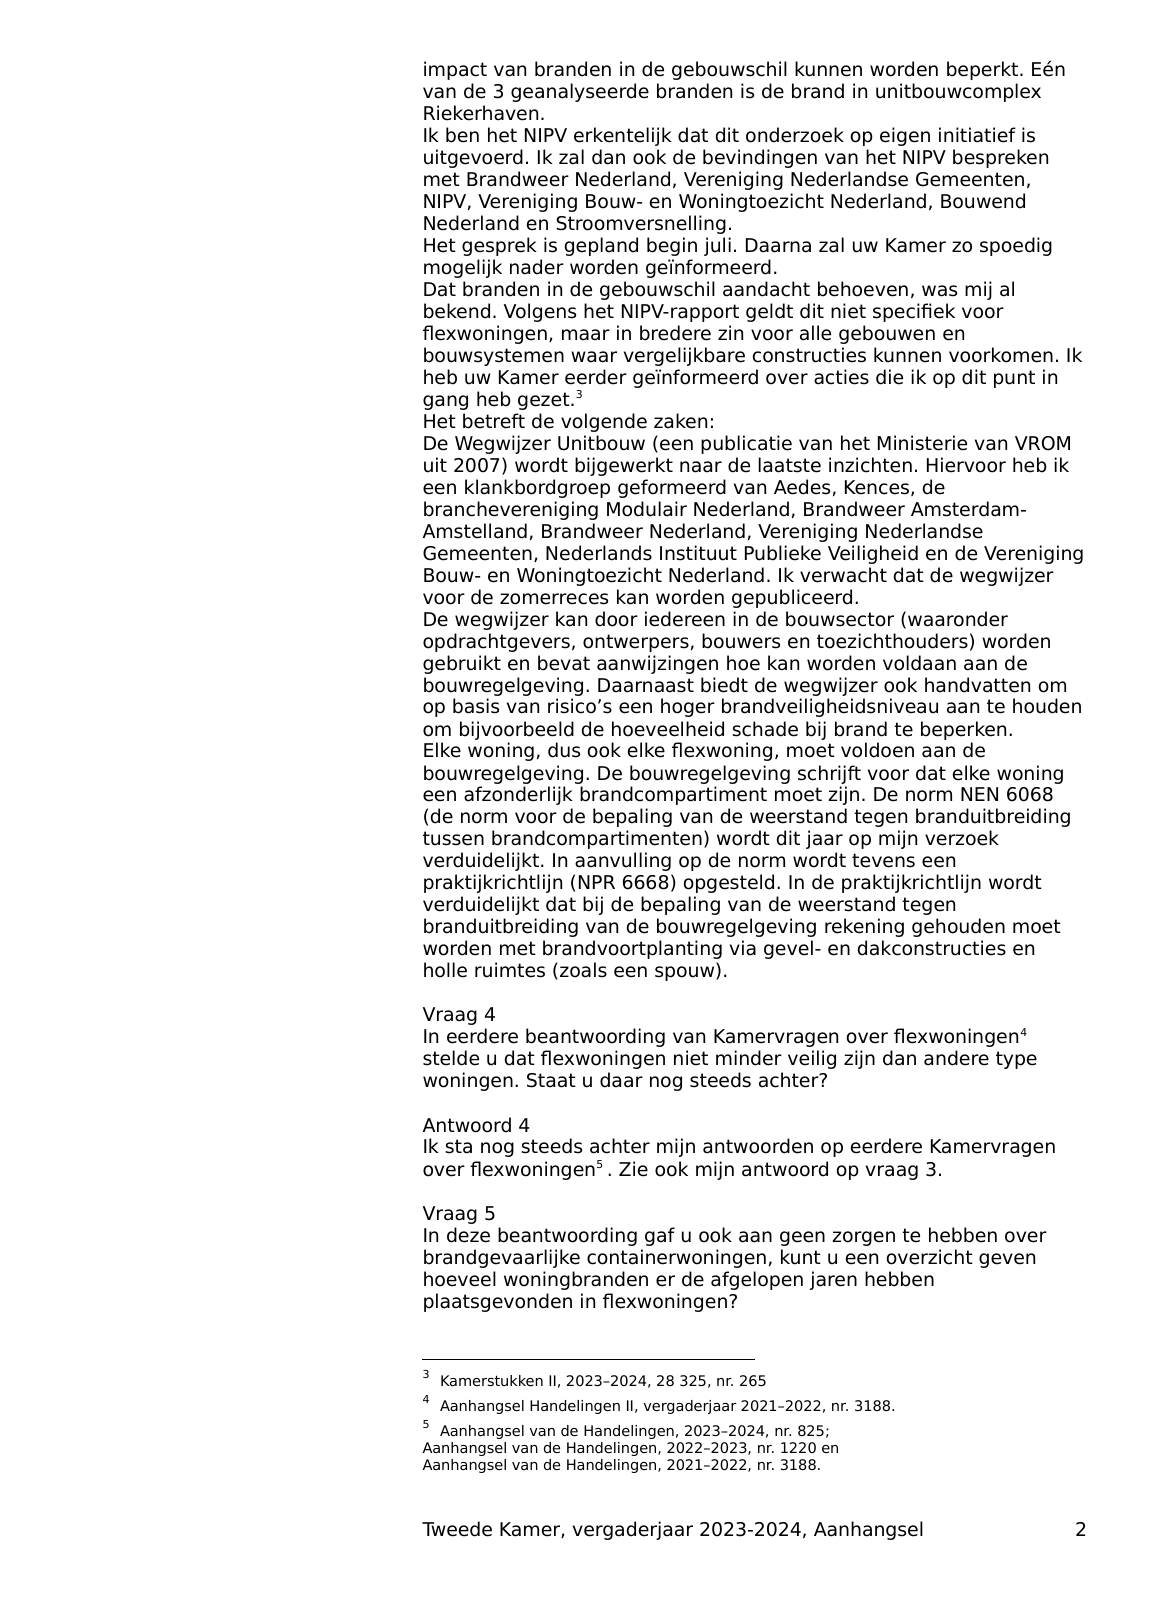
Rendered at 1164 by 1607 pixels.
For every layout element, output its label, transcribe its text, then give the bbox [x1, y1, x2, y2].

text Aanhangsel van de Handelingen, 2023–2024, nr. 825; [422, 1418, 1087, 1441]
text Vraag 4 [422, 1004, 1087, 1026]
text De wegwijzer kan door iedereen in de bouwsector (waaronder opdrachtgevers, ontwerpers, bouwers en toezichthouders) worden gebruikt en bevat aanwijzingen hoe kan worden voldaan aan de bouwregelgeving. Daarnaast biedt de wegwijzer ook handvatten om op basis van risico’s een hoger brandveiligheidsniveau aan te houden om bijvoorbeeld de hoeveelheid schade bij brand te beperken. [422, 608, 1087, 740]
text Het gesprek is gepland begin juli. Daarna zal uw Kamer zo spoedig mogelijk nader worden geïnformeerd. [422, 235, 1087, 279]
text Dat branden in de gebouwschil aandacht behoeven, was mij al bekend. Volgens het NIPV-rapport geldt dit niet specifiek voor flexwoningen, maar in bredere zin voor alle gebouwen en bouwsystemen waar vergelijkbare constructies kunnen voorkomen. Ik heb uw Kamer eerder geïnformeerd over acties die ik op dit punt in gang heb gezet. [422, 279, 1087, 411]
text Het betreft de volgende zaken: [422, 411, 1087, 433]
text De Wegwijzer Unitbouw (een publicatie van het Ministerie van VROM uit 2007) wordt bijgewerkt naar de laatste inzichten. Hiervoor heb ik een klankbordgroep geformeerd van Aedes, Kences, de branchevereniging Modulair Nederland, Brandweer Amsterdam-Amstelland, Brandweer Nederland, Vereniging Nederlandse Gemeenten, Nederlands Instituut Publieke Veiligheid en de Vereniging Bouw- en Woningtoezicht Nederland. Ik verwacht dat de wegwijzer voor de zomerreces kan worden gepubliceerd. [422, 433, 1087, 608]
text Vraag 5 [422, 1203, 1087, 1224]
text Aanhangsel van de Handelingen, 2022–2023, nr. 1220 en [422, 1441, 1087, 1457]
text Kamerstukken II, 2023–2024, 28 325, nr. 265 [422, 1368, 1087, 1391]
text Antwoord 4 [422, 1114, 1087, 1136]
text In deze beantwoording gaf u ook aan geen zorgen te hebben over brandgevaarlijke containerwoningen, kunt u een overzicht geven hoeveel woningbranden er de afgelopen jaren hebben plaatsgevonden in flexwoningen? [422, 1224, 1087, 1312]
text Aanhangsel Handelingen II, vergaderjaar 2021–2022, nr. 3188. [422, 1393, 1087, 1416]
text Ik sta nog steeds achter mijn antwoorden op eerdere Kamervragen over flexwoningen. Zie ook mijn antwoord op vraag 3. [422, 1136, 1087, 1180]
text impact van branden in de gebouwschil kunnen worden beperkt. Eén van de 3 geanalyseerde branden is de brand in unitbouwcomplex Riekerhaven. [422, 59, 1087, 125]
text Elke woning, dus ook elke flexwoning, moet voldoen aan de bouwregelgeving. De bouwregelgeving schrijft voor dat elke woning een afzonderlijk brandcompartiment moet zijn. De norm NEN 6068 (de norm voor de bepaling van de weerstand tegen branduitbreiding tussen brandcompartimenten) wordt dit jaar op mijn verzoek verduidelijkt. In aanvulling op de norm wordt tevens een praktijkrichtlijn (NPR 6668) opgesteld. In de praktijkrichtlijn wordt verduidelijkt dat bij de bepaling van de weerstand tegen branduitbreiding van de bouwregelgeving rekening gehouden moet worden met brandvoortplanting via gevel- en dakconstructies en holle ruimtes (zoals een spouw). [422, 740, 1087, 982]
text Aanhangsel van de Handelingen, 2021–2022, nr. 3188. [422, 1457, 1087, 1474]
text Ik ben het NIPV erkentelijk dat dit onderzoek op eigen initiatief is uitgevoerd. Ik zal dan ook de bevindingen van het NIPV bespreken met Brandweer Nederland, Vereniging Nederlandse Gemeenten, NIPV, Vereniging Bouw- en Woningtoezicht Nederland, Bouwend Nederland en Stroomversnelling. [422, 125, 1087, 235]
text In eerdere beantwoording van Kamervragen over flexwoningen stelde u dat flexwoningen niet minder veilig zijn dan andere type woningen. Staat u daar nog steeds achter? [422, 1026, 1087, 1092]
